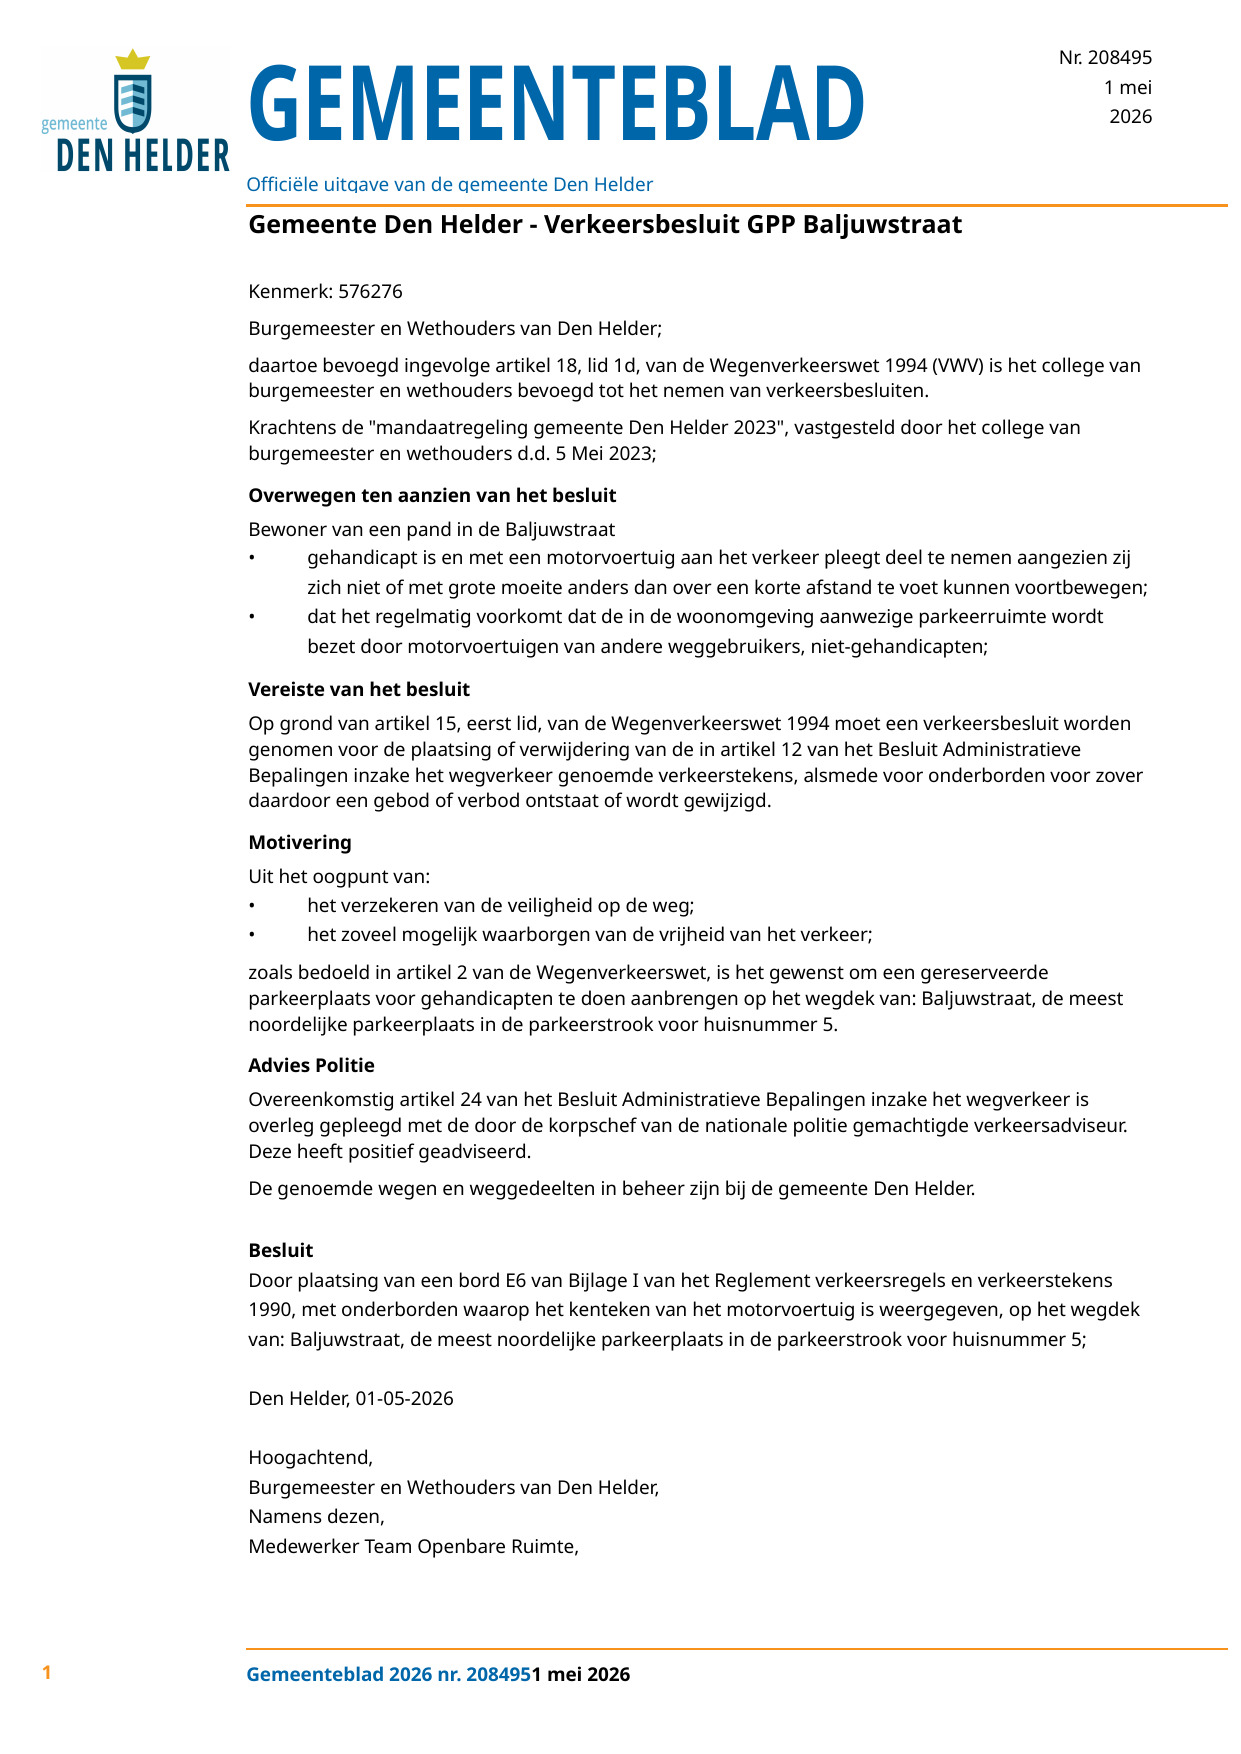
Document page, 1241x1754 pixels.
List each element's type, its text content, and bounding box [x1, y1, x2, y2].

picture [220, 160, 224, 172]
list dat het regelmatig voorkomt dat de in de woonomgeving aanwezige parkeerruimte wordt bezet door motorvoertuigen van andere weggebruikers, niet-gehandicapten; [248, 603, 1152, 659]
picture [130, 157, 135, 172]
text Kenmerk: 576276 [248, 279, 1152, 304]
text Hoogachtend, [248, 1444, 1152, 1470]
text zoals bedoeld in artikel 2 van de Wegenverkeerswet, is het gewenst om een gereserveerde parkeerplaats voor gehandicapten te doen aanbrengen op het wegdek van: Baljuwstraat, de meest noordelijke parkeerplaats in de parkeerstrook voor huisnummer 5. [248, 959, 1152, 1036]
text Gemeente Den Helder - Verkeersbesluit GPP Baljuwstraat [248, 207, 1152, 241]
text Overwegen ten aanzien van het besluit [248, 482, 1152, 508]
text daartoe bevoegd ingevolge artikel 18, lid 1d, van de Wegenverkeerswet 1994 (VWV) is het college van burgemeester en wethouders bevoegd tot het nemen van verkeersbesluiten. [248, 352, 1152, 403]
text Medewerker Team Openbare Ruimte, [248, 1533, 1152, 1559]
text Burgemeester en Wethouders van Den Helder, [248, 1474, 1152, 1500]
text Door plaatsing van een bord E6 van Bijlage I van het Reglement verkeersregels en verkeerstekens 1990, met onderborden waarop het kenteken van het motorvoertuig is weergegeven, op het wegdek van: Baljuwstraat, de meest noordelijke parkeerplaats in de parkeerstrook voor huisnummer 5; [248, 1267, 1152, 1352]
text Op grond van artikel 15, eerst lid, van de Wegenverkeerswet 1994 moet een verkeersbesluit worden genomen voor de plaatsing of verwijdering van de in artikel 12 van het Besluit Administratieve Bepalingen inzake het wegverkeer genoemde verkeerstekens, alsmede voor onderborden voor zover daardoor een gebod of verbod ontstaat of wordt gewijzigd. [248, 710, 1152, 813]
picture [41, 47, 231, 172]
text Overeenkomstig artikel 24 van het Besluit Administratieve Bepalingen inzake het wegverkeer is overleg gepleegd met de door de korpschef van de nationale politie gemachtigde verkeersadviseur. Deze heeft positief geadviseerd. [248, 1087, 1152, 1164]
picture [63, 144, 68, 165]
text Krachtens de "mandaatregeling gemeente Den Helder 2023", vastgesteld door het college van burgemeester en wethouders d.d. 5 Mei 2023; [248, 414, 1152, 466]
picture [182, 144, 187, 165]
text Den Helder, 01-05-2026 [248, 1385, 1152, 1411]
text Burgemeester en Wethouders van Den Helder; [248, 315, 1152, 341]
text Namens dezen, [248, 1504, 1152, 1529]
list het zoveel mogelijk waarborgen van de vrijheid van het verkeer; [248, 921, 1152, 947]
text Bewoner van een pand in de Baljuwstraat [248, 516, 1152, 542]
text Uit het oogpunt van: [248, 863, 1152, 889]
text Advies Politie [248, 1053, 1152, 1078]
picture [100, 154, 106, 172]
text Besluit [248, 1237, 1152, 1263]
text Motivering [248, 829, 1152, 855]
text Vereiste van het besluit [248, 676, 1152, 702]
list gehandicapt is en met een motorvoertuig aan het verkeer pleegt deel te nemen aangezien zij zich niet of met grote moeite anders dan over een korte afstand te voet kunnen voortbewegen; [248, 544, 1152, 600]
text De genoemde wegen en weggedeelten in beheer zijn bij de gemeente Den Helder. [248, 1175, 1152, 1201]
list het verzekeren van de veiligheid op de weg; [248, 892, 1152, 917]
